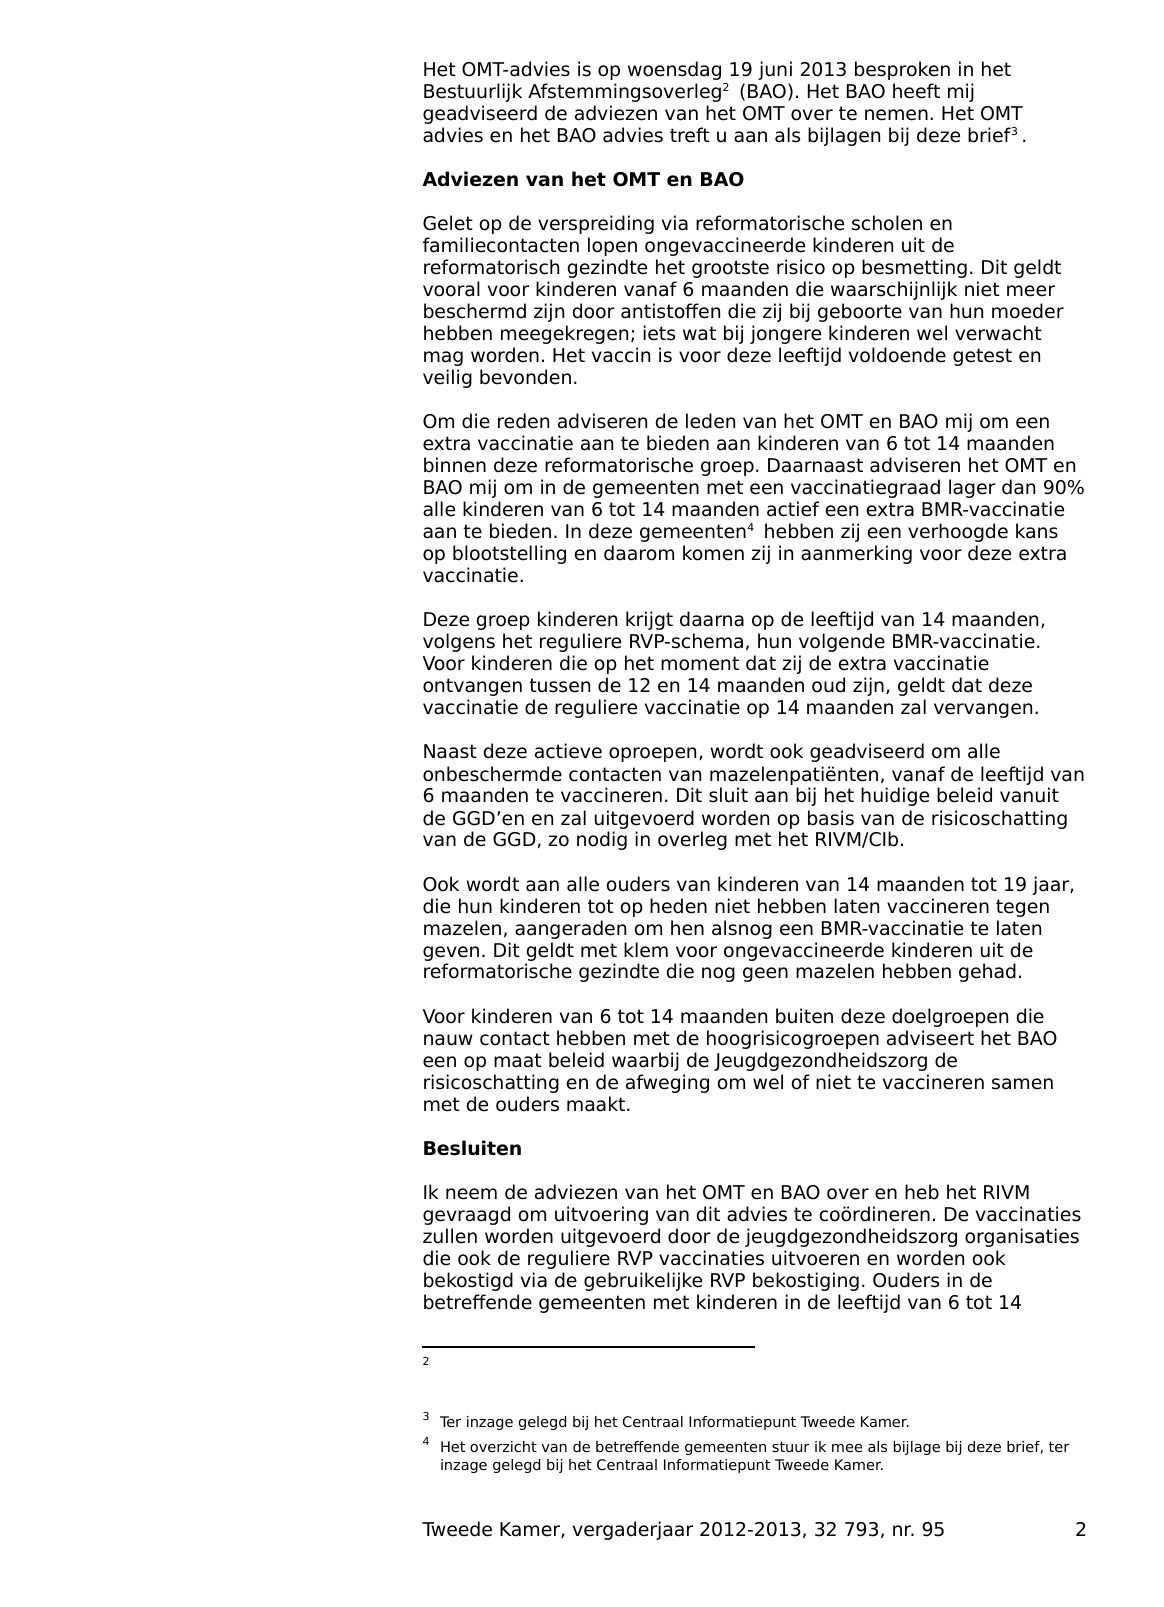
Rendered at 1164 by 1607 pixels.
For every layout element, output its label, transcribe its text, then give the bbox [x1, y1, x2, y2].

text Naast deze actieve oproepen, wordt ook geadviseerd om alle onbeschermde contacten van mazelenpatiënten, vanaf de leeftijd van 6 maanden te vaccineren. Dit sluit aan bij het huidige beleid vanuit de GGD’en en zal uitgevoerd worden op basis van de risicoschatting van de GGD, zo nodig in overleg met het RIVM/CIb. [422, 741, 1087, 851]
text Ter inzage gelegd bij het Centraal Informatiepunt Tweede Kamer. [422, 1410, 1087, 1432]
subtitle Besluiten [422, 1138, 1087, 1160]
text Gelet op de verspreiding via reformatorische scholen en familiecontacten lopen ongevaccineerde kinderen uit de reformatorisch gezindte het grootste risico op besmetting. Dit geldt vooral voor kinderen vanaf 6 maanden die waarschijnlijk niet meer beschermd zijn door antistoffen die zij bij geboorte van hun moeder hebben meegekregen; iets wat bij jongere kinderen wel verwacht mag worden. Het vaccin is voor deze leeftijd voldoende getest en veilig bevonden. [422, 213, 1087, 389]
subtitle Adviezen van het OMT en BAO [422, 169, 1087, 191]
text Het overzicht van de betreffende gemeenten stuur ik mee als bijlage bij deze brief, ter inzage gelegd bij het Centraal Informatiepunt Tweede Kamer. [422, 1435, 1087, 1474]
text Deze groep kinderen krijgt daarna op de leeftijd van 14 maanden, volgens het reguliere RVP-schema, hun volgende BMR-vaccinatie. Voor kinderen die op het moment dat zij de extra vaccinatie ontvangen tussen de 12 en 14 maanden oud zijn, geldt dat deze vaccinatie de reguliere vaccinatie op 14 maanden zal vervangen. [422, 609, 1087, 719]
text Om die reden adviseren de leden van het OMT en BAO mij om een extra vaccinatie aan te bieden aan kinderen van 6 tot 14 maanden binnen deze reformatorische groep. Daarnaast adviseren het OMT en BAO mij om in de gemeenten met een vaccinatiegraad lager dan 90% alle kinderen van 6 tot 14 maanden actief een extra BMR-vaccinatie aan te bieden. In deze gemeenten hebben zij een verhoogde kans op blootstelling en daarom komen zij in aanmerking voor deze extra vaccinatie. [422, 411, 1087, 587]
text Het OMT-advies is op woensdag 19 juni 2013 besproken in het Bestuurlijk Afstemmingsoverleg (BAO). Het BAO heeft mij geadviseerd de adviezen van het OMT over te nemen. Het OMT advies en het BAO advies treft u aan als bijlagen bij deze brief. [422, 59, 1087, 147]
text Ook wordt aan alle ouders van kinderen van 14 maanden tot 19 jaar, die hun kinderen tot op heden niet hebben laten vaccineren tegen mazelen, aangeraden om hen alsnog een BMR-vaccinatie te laten geven. Dit geldt met klem voor ongevaccineerde kinderen uit de reformatorische gezindte die nog geen mazelen hebben gehad. [422, 873, 1087, 983]
text Voor kinderen van 6 tot 14 maanden buiten deze doelgroepen die nauw contact hebben met de hoogrisicogroepen adviseert het BAO een op maat beleid waarbij de Jeugdgezondheidszorg de risicoschatting en de afweging om wel of niet te vaccineren samen met de ouders maakt. [422, 1006, 1087, 1116]
text Ik neem de adviezen van het OMT en BAO over en heb het RIVM gevraagd om uitvoering van dit advies te coördineren. De vaccinaties zullen worden uitgevoerd door de jeugdgezondheidszorg organisaties die ook de reguliere RVP vaccinaties uitvoeren en worden ook bekostigd via de gebruikelijke RVP bekostiging. Ouders in de betreffende gemeenten met kinderen in de leeftijd van 6 tot 14 [422, 1182, 1087, 1314]
